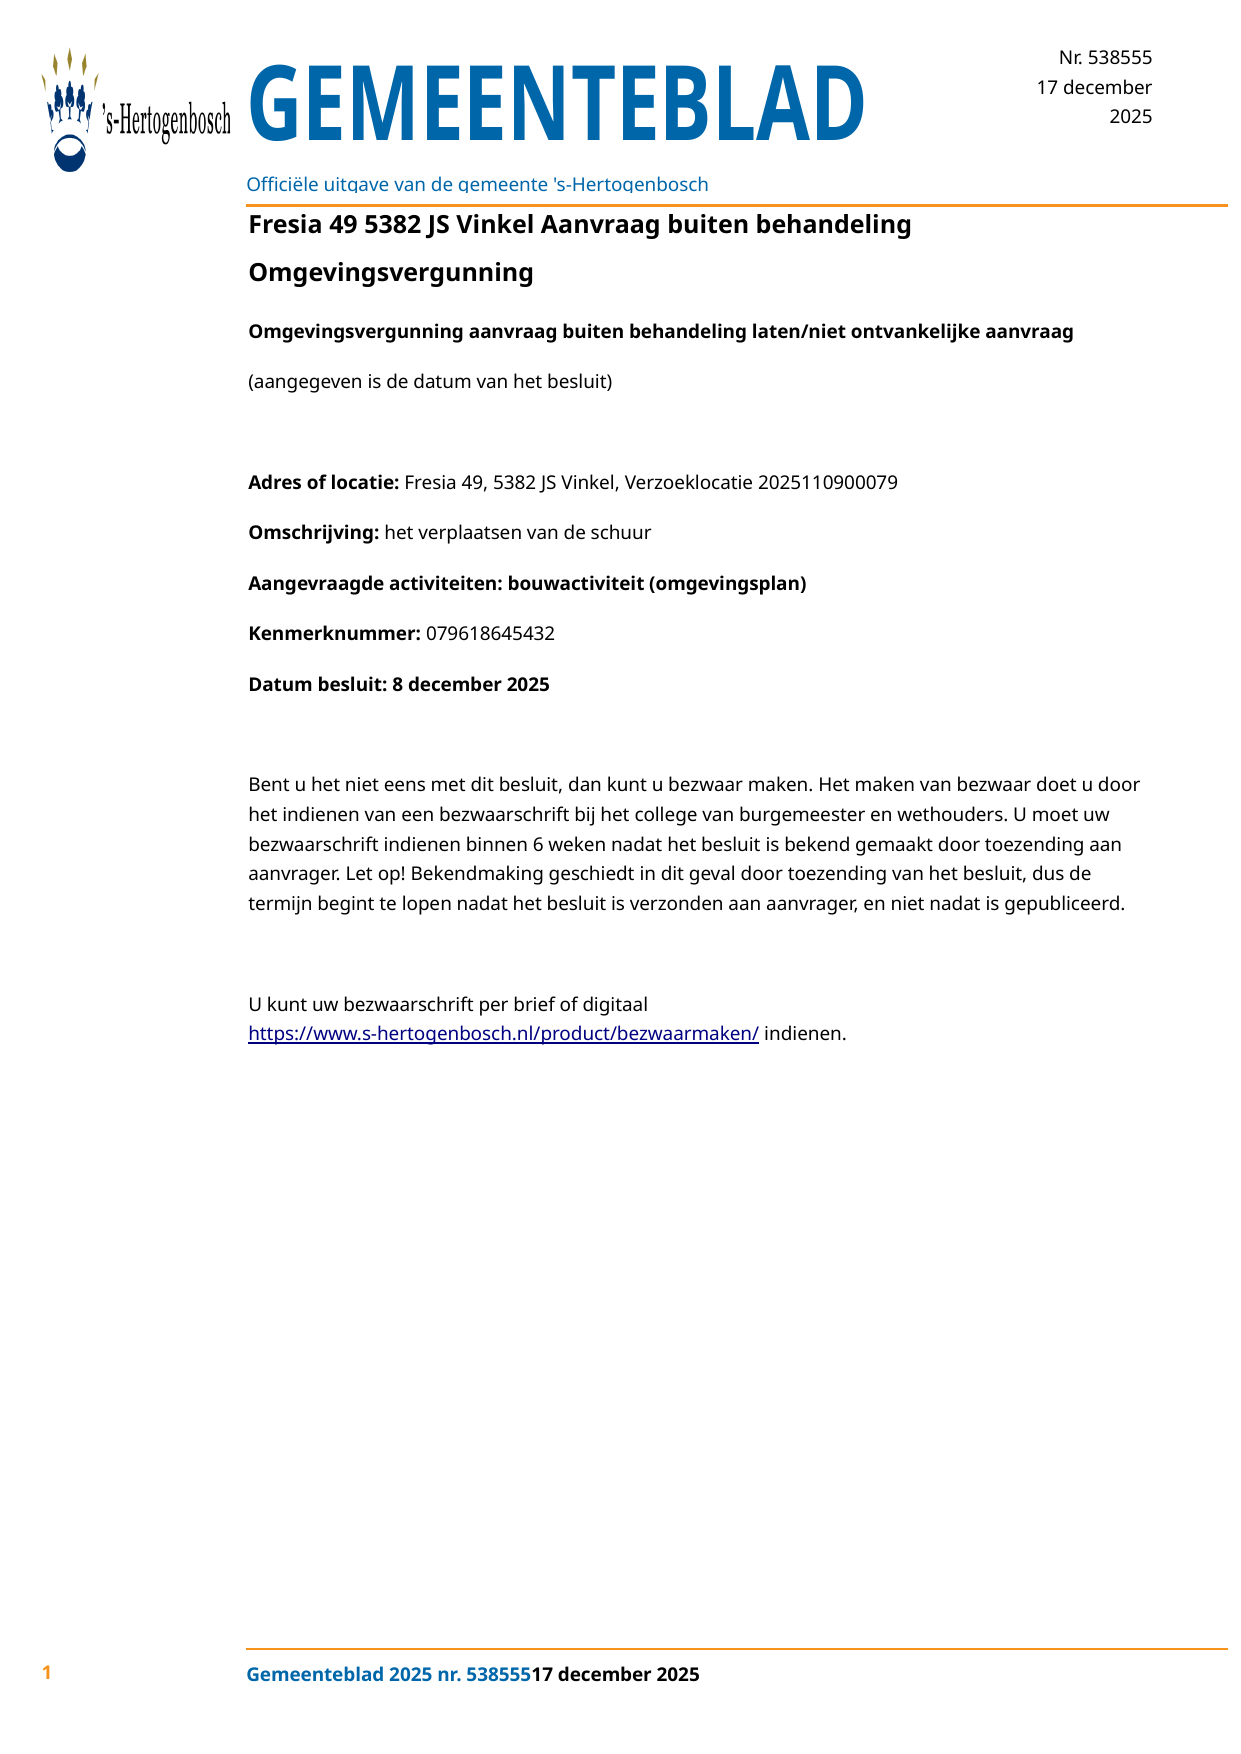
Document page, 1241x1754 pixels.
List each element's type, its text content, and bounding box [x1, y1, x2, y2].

picture [41, 47, 231, 172]
text Aangevraagde activiteiten: bouwactiviteit (omgevingsplan) [248, 570, 1152, 596]
text Omschrijving: het verplaatsen van de schuur [248, 519, 1152, 545]
text Fresia 49 5382 JS Vinkel Aanvraag buiten behandeling Omgevingsvergunning [248, 207, 1152, 288]
text Adres of locatie: Fresia 49, 5382 JS Vinkel, Verzoeklocatie 2025110900079 [248, 469, 1152, 495]
text Omgevingsvergunning aanvraag buiten behandeling laten/niet ontvankelijke aanvraag [248, 318, 1152, 344]
text Bent u het niet eens met dit besluit, dan kunt u bezwaar maken. Het maken van bezwaar doet u door het indienen van een bezwaarschrift bij het college van burgemeester en wethouders. U moet uw bezwaarschrift indienen binnen 6 weken nadat het besluit is bekend gemaakt door toezending aan aanvrager. Let op! Bekendmaking geschiedt in dit geval door toezending van het besluit, dus de termijn begint te lopen nadat het besluit is verzonden aan aanvrager, en niet nadat is gepubliceerd. [248, 772, 1152, 916]
text Kenmerknummer: 079618645432 [248, 620, 1152, 646]
text Datum besluit: 8 december 2025 [248, 671, 1152, 697]
text (aangegeven is de datum van het besluit) [248, 368, 1152, 394]
text U kunt uw bezwaarschrift per brief of digitaal https://www.s-hertogenbosch.nl/product/bezwaarmaken/ indienen. [248, 991, 1152, 1046]
